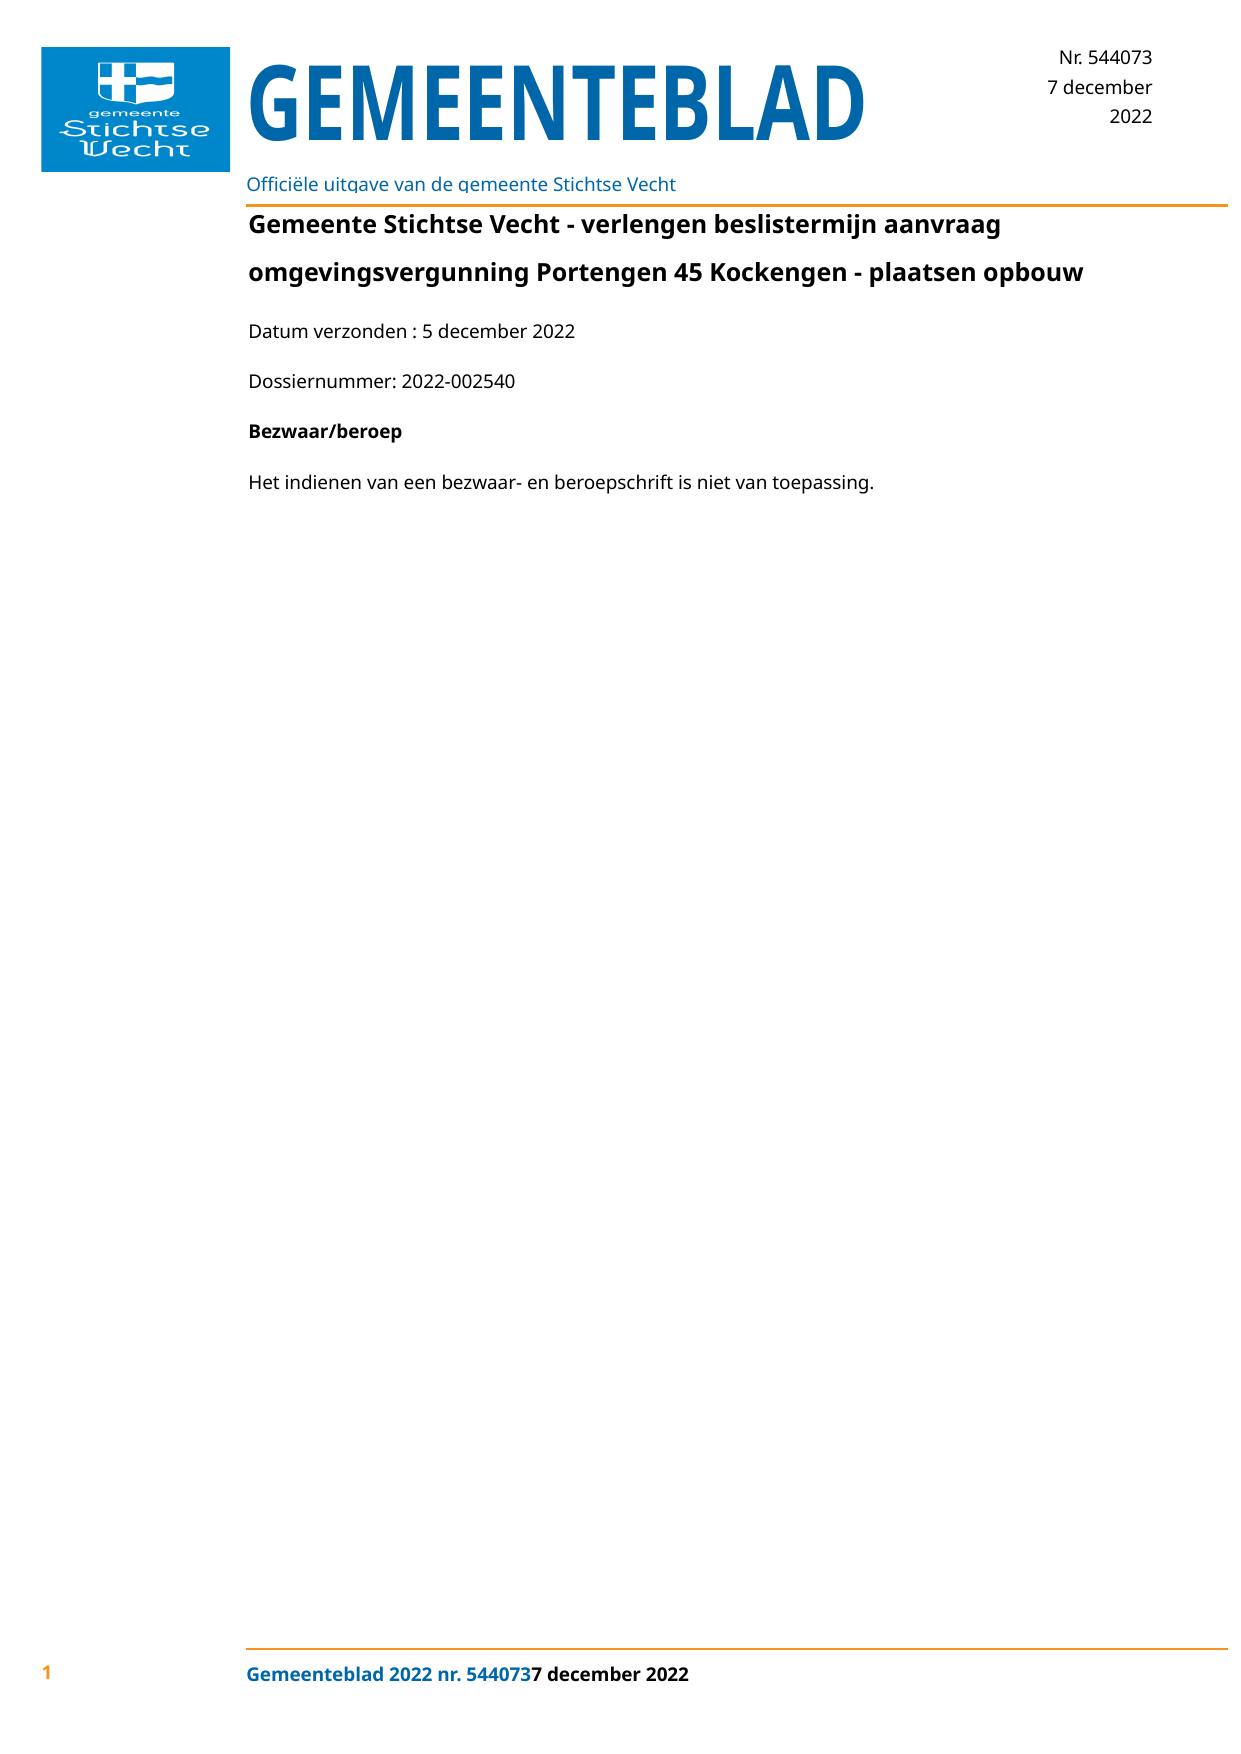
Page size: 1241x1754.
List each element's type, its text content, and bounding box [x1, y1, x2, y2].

text Datum verzonden : 5 december 2022 [248, 318, 1152, 344]
text Het indienen van een bezwaar- en beroepschrift is niet van toepassing. [248, 469, 1152, 495]
text Bezwaar/beroep [248, 419, 1152, 444]
picture [137, 63, 174, 103]
picture [99, 63, 135, 101]
text Dossiernummer: 2022-002540 [248, 368, 1152, 394]
text Gemeente Stichtse Vecht - verlengen beslistermijn aanvraag omgevingsvergunning Portengen 45 Kockengen - plaatsen opbouw [248, 207, 1152, 288]
